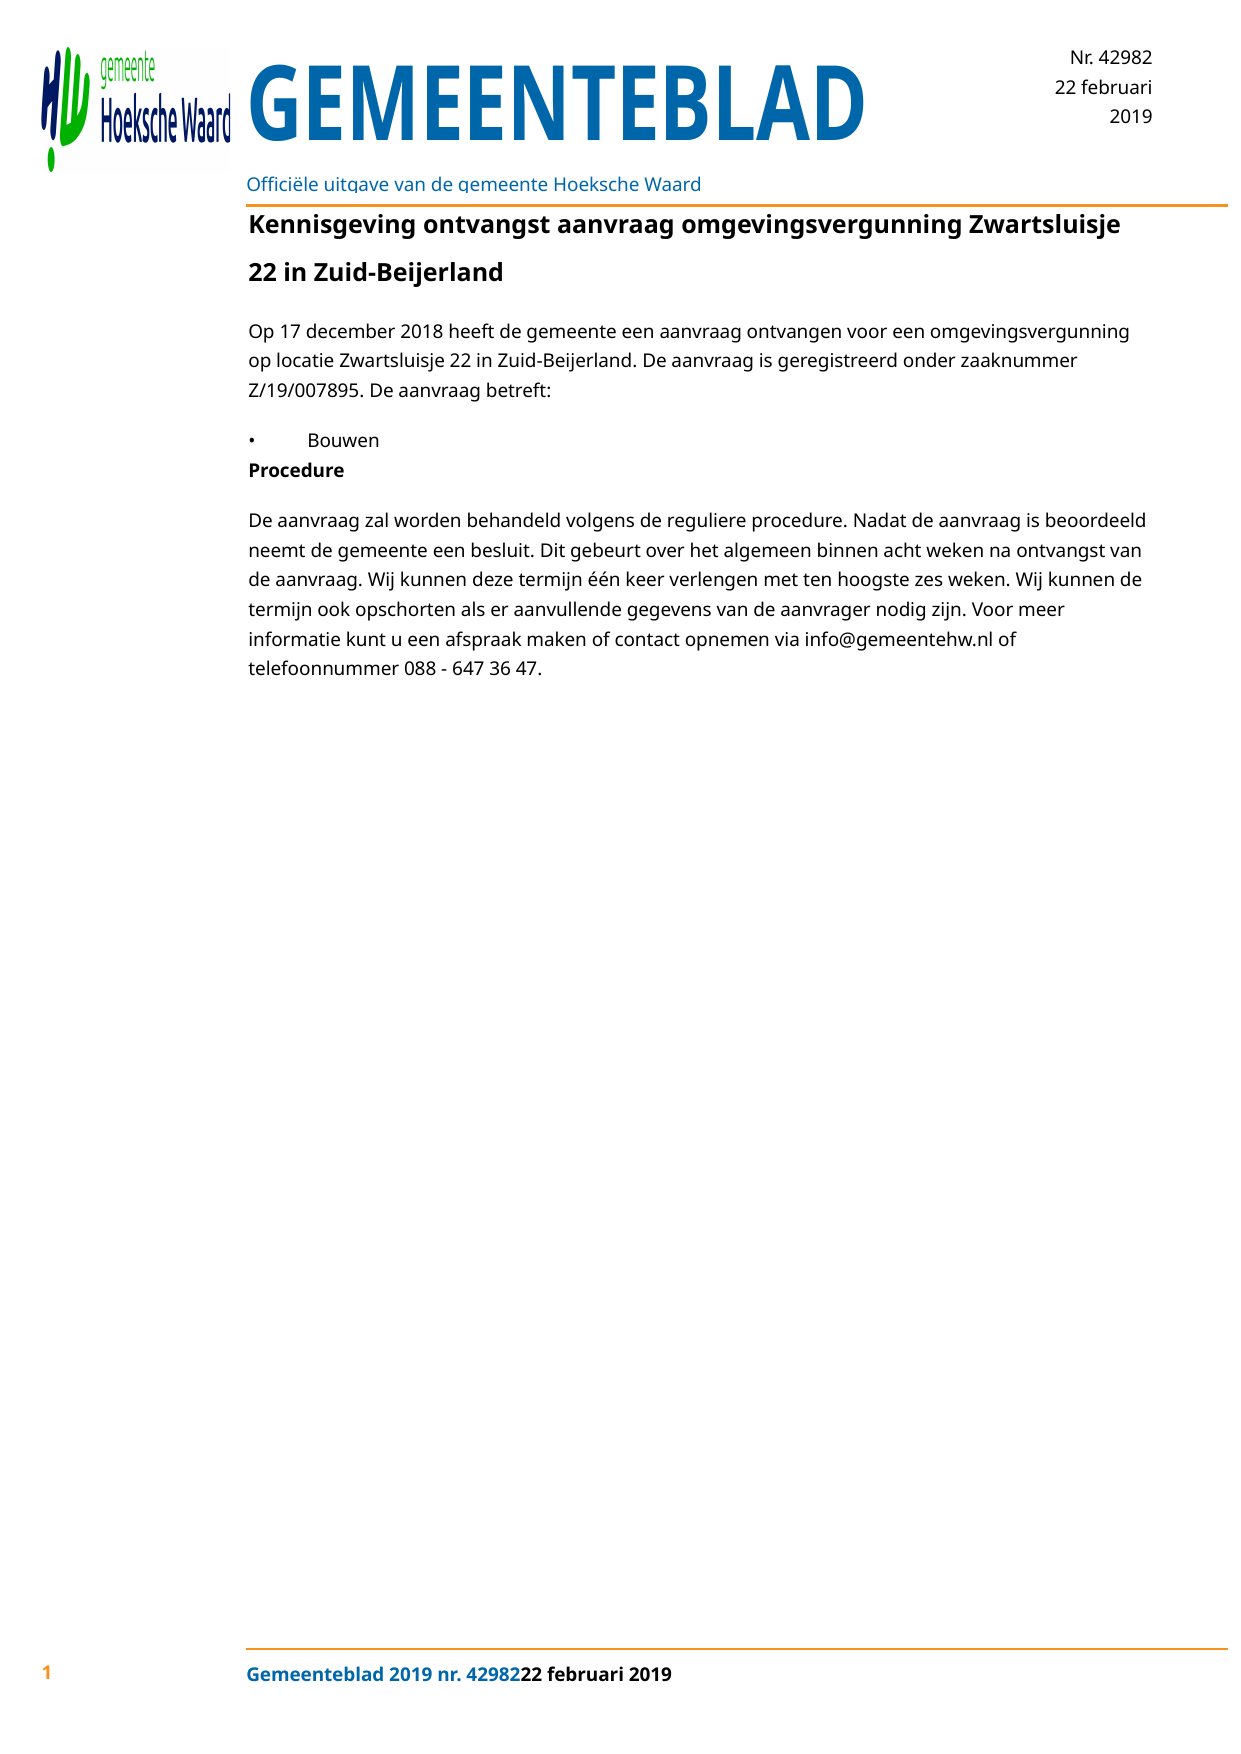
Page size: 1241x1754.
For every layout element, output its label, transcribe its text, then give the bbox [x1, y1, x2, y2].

picture [41, 47, 231, 172]
text Kennisgeving ontvangst aanvraag omgevingsvergunning Zwartsluisje 22 in Zuid-Beijerland [248, 207, 1152, 288]
text Procedure [248, 457, 1152, 483]
text Op 17 december 2018 heeft de gemeente een aanvraag ontvangen voor een omgevingsvergunning op locatie Zwartsluisje 22 in Zuid-Beijerland. De aanvraag is geregistreerd onder zaaknummer Z/19/007895. De aanvraag betreft: [248, 318, 1152, 403]
list Bouwen [248, 427, 1152, 453]
text De aanvraag zal worden behandeld volgens de reguliere procedure. Nadat de aanvraag is beoordeeld neemt de gemeente een besluit. Dit gebeurt over het algemeen binnen acht weken na ontvangst van de aanvraag. Wij kunnen deze termijn één keer verlengen met ten hoogste zes weken. Wij kunnen de termijn ook opschorten als er aanvullende gegevens van de aanvrager nodig zijn. Voor meer informatie kunt u een afspraak maken of contact opnemen via info@gemeentehw.nl of telefoonnummer 088 - 647 36 47. [248, 507, 1152, 681]
